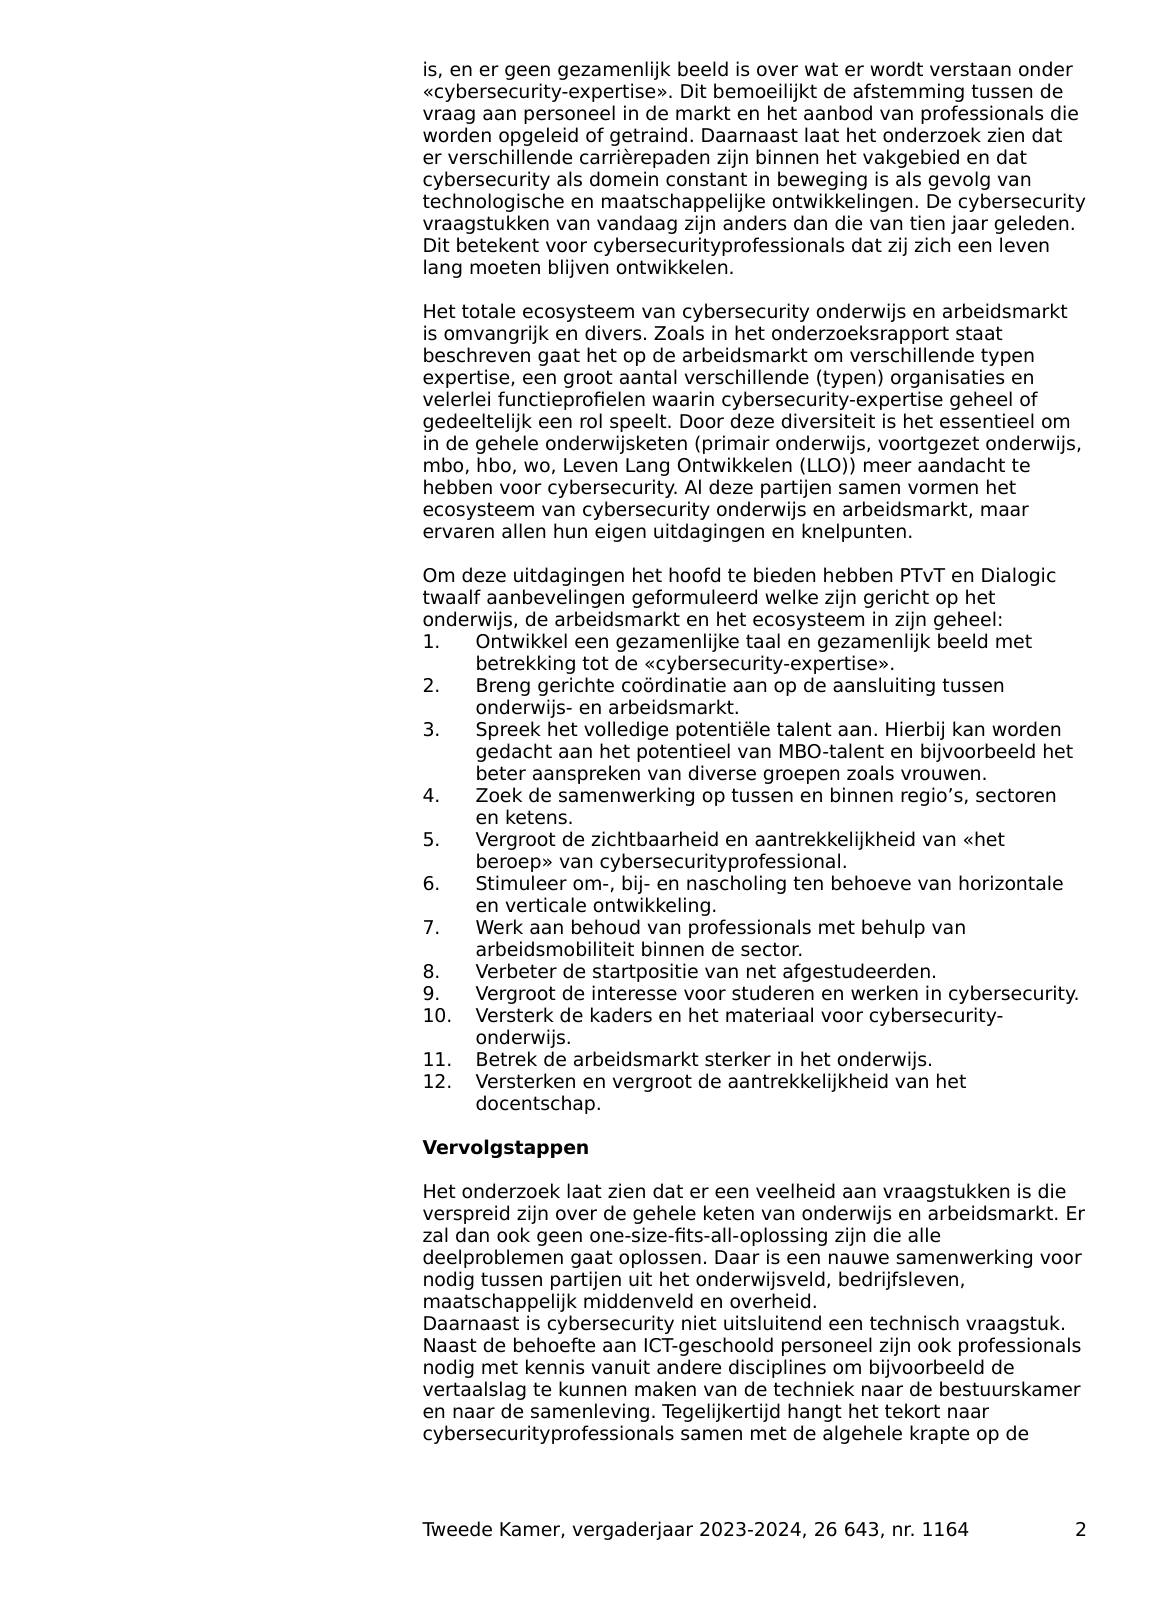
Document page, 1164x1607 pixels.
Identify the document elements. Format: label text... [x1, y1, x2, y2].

text 10. Versterk de kaders en het materiaal voor cybersecurity-onderwijs. [422, 1004, 1087, 1048]
text 6. Stimuleer om-, bij- en nascholing ten behoeve van horizontale en verticale ontwikkeling. [422, 873, 1087, 917]
text 8. Verbeter de startpositie van net afgestudeerden. [422, 961, 1087, 983]
text 1. Ontwikkel een gezamenlijke taal en gezamenlijk beeld met betrekking tot de «cybersecurity-expertise». [422, 631, 1087, 675]
text 9. Vergroot de interesse voor studeren en werken in cybersecurity. [422, 983, 1087, 1004]
text Om deze uitdagingen het hoofd te bieden hebben PTvT en Dialogic twaalf aanbevelingen geformuleerd welke zijn gericht op het onderwijs, de arbeidsmarkt en het ecosysteem in zijn geheel: [422, 565, 1087, 631]
text 2. Breng gerichte coördinatie aan op de aansluiting tussen onderwijs- en arbeidsmarkt. [422, 675, 1087, 719]
text Het onderzoek laat zien dat er een veelheid aan vraagstukken is die verspreid zijn over de gehele keten van onderwijs en arbeidsmarkt. Er zal dan ook geen one-size-fits-all-oplossing zijn die alle deelproblemen gaat oplossen. Daar is een nauwe samenwerking voor nodig tussen partijen uit het onderwijsveld, bedrijfsleven, maatschappelijk middenveld en overheid. [422, 1181, 1087, 1313]
text 3. Spreek het volledige potentiële talent aan. Hierbij kan worden gedacht aan het potentieel van MBO-talent en bijvoorbeeld het beter aanspreken van diverse groepen zoals vrouwen. [422, 719, 1087, 785]
text is, en er geen gezamenlijk beeld is over wat er wordt verstaan onder «cybersecurity-expertise». Dit bemoeilijkt de afstemming tussen de vraag aan personeel in de markt en het aanbod van professionals die worden opgeleid of getraind. Daarnaast laat het onderzoek zien dat er verschillende carrièrepaden zijn binnen het vakgebied en dat cybersecurity als domein constant in beweging is als gevolg van technologische en maatschappelijke ontwikkelingen. De cybersecurity vraagstukken van vandaag zijn anders dan die van tien jaar geleden. Dit betekent voor cybersecurityprofessionals dat zij zich een leven lang moeten blijven ontwikkelen. [422, 59, 1087, 279]
text 7. Werk aan behoud van professionals met behulp van arbeidsmobiliteit binnen de sector. [422, 917, 1087, 961]
text Het totale ecosysteem van cybersecurity onderwijs en arbeidsmarkt is omvangrijk en divers. Zoals in het onderzoeksrapport staat beschreven gaat het op de arbeidsmarkt om verschillende typen expertise, een groot aantal verschillende (typen) organisaties en velerlei functieprofielen waarin cybersecurity-expertise geheel of gedeeltelijk een rol speelt. Door deze diversiteit is het essentieel om in de gehele onderwijsketen (primair onderwijs, voortgezet onderwijs, mbo, hbo, wo, Leven Lang Ontwikkelen (LLO)) meer aandacht te hebben voor cybersecurity. Al deze partijen samen vormen het ecosysteem van cybersecurity onderwijs en arbeidsmarkt, maar ervaren allen hun eigen uitdagingen en knelpunten. [422, 301, 1087, 543]
text 12. Versterken en vergroot de aantrekkelijkheid van het docentschap. [422, 1071, 1087, 1114]
text 5. Vergroot de zichtbaarheid en aantrekkelijkheid van «het beroep» van cybersecurityprofessional. [422, 829, 1087, 873]
subtitle Vervolgstappen [422, 1137, 1087, 1159]
text 11. Betrek de arbeidsmarkt sterker in het onderwijs. [422, 1048, 1087, 1071]
text 4. Zoek de samenwerking op tussen en binnen regio’s, sectoren en ketens. [422, 785, 1087, 829]
text Daarnaast is cybersecurity niet uitsluitend een technisch vraagstuk. Naast de behoefte aan ICT-geschoold personeel zijn ook professionals nodig met kennis vanuit andere disciplines om bijvoorbeeld de vertaalslag te kunnen maken van de techniek naar de bestuurskamer en naar de samenleving. Tegelijkertijd hangt het tekort naar cybersecurityprofessionals samen met de algehele krapte op de [422, 1313, 1087, 1444]
